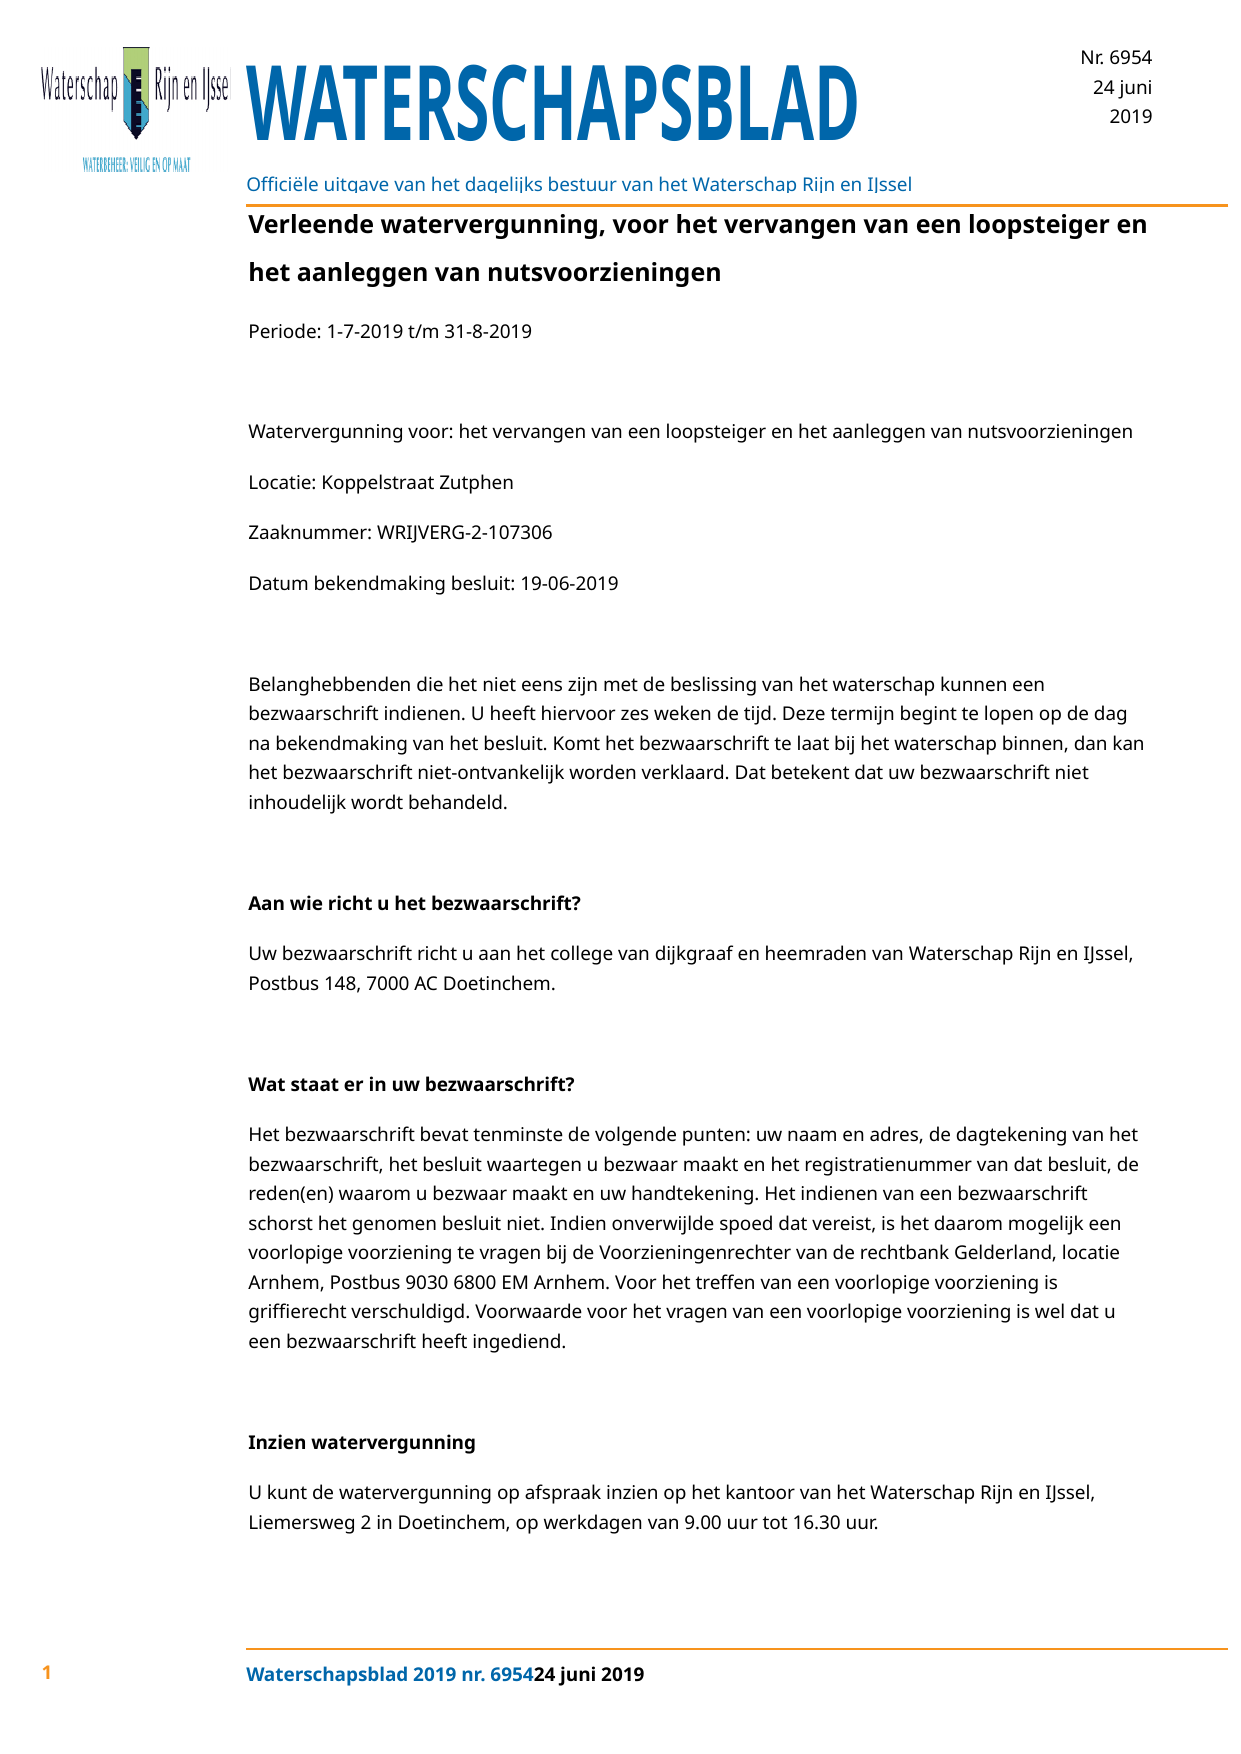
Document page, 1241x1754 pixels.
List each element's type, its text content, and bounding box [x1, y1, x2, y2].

text Periode: 1-7-2019 t/m 31-8-2019 [248, 318, 1152, 344]
text Belanghebbenden die het niet eens zijn met de beslissing van het waterschap kunnen een bezwaarschrift indienen. U heeft hiervoor zes weken de tijd. Deze termijn begint te lopen op de dag na bekendmaking van het besluit. Komt het bezwaarschrift te laat bij het waterschap binnen, dan kan het bezwaarschrift niet-ontvankelijk worden verklaard. Dat betekent dat uw bezwaarschrift niet inhoudelijk wordt behandeld. [248, 671, 1152, 815]
text Watervergunning voor: het vervangen van een loopsteiger en het aanleggen van nutsvoorzieningen [248, 419, 1152, 444]
text Wat staat er in uw bezwaarschrift? [248, 1071, 1152, 1097]
text Zaaknummer: WRIJVERG-2-107306 [248, 519, 1152, 545]
text Aan wie richt u het bezwaarschrift? [248, 890, 1152, 916]
text Verleende watervergunning, voor het vervangen van een loopsteiger en het aanleggen van nutsvoorzieningen [248, 207, 1152, 288]
text Locatie: Koppelstraat Zutphen [248, 469, 1152, 495]
text Het bezwaarschrift bevat tenminste de volgende punten: uw naam en adres, de dagtekening van het bezwaarschrift, het besluit waartegen u bezwaar maakt en het registratienummer van dat besluit, de reden(en) waarom u bezwaar maakt en uw handtekening. Het indienen van een bezwaarschrift schorst het genomen besluit niet. Indien onverwijlde spoed dat vereist, is het daarom mogelijk een voorlopige voorziening te vragen bij de Voorzieningenrechter van de rechtbank Gelderland, locatie Arnhem, Postbus 9030 6800 EM Arnhem. Voor het treffen van een voorlopige voorziening is griffierecht verschuldigd. Voorwaarde voor het vragen van een voorlopige voorziening is wel dat u een bezwaarschrift heeft ingediend. [248, 1121, 1152, 1354]
picture [41, 47, 231, 172]
text Uw bezwaarschrift richt u aan het college van dijkgraaf en heemraden van Waterschap Rijn en IJssel, Postbus 148, 7000 AC Doetinchem. [248, 940, 1152, 996]
text U kunt de watervergunning op afspraak inzien op het kantoor van het Waterschap Rijn en IJssel, Liemersweg 2 in Doetinchem, op werkdagen van 9.00 uur tot 16.30 uur. [248, 1479, 1152, 1535]
text Inzien watervergunning [248, 1429, 1152, 1455]
text Datum bekendmaking besluit: 19-06-2019 [248, 570, 1152, 596]
